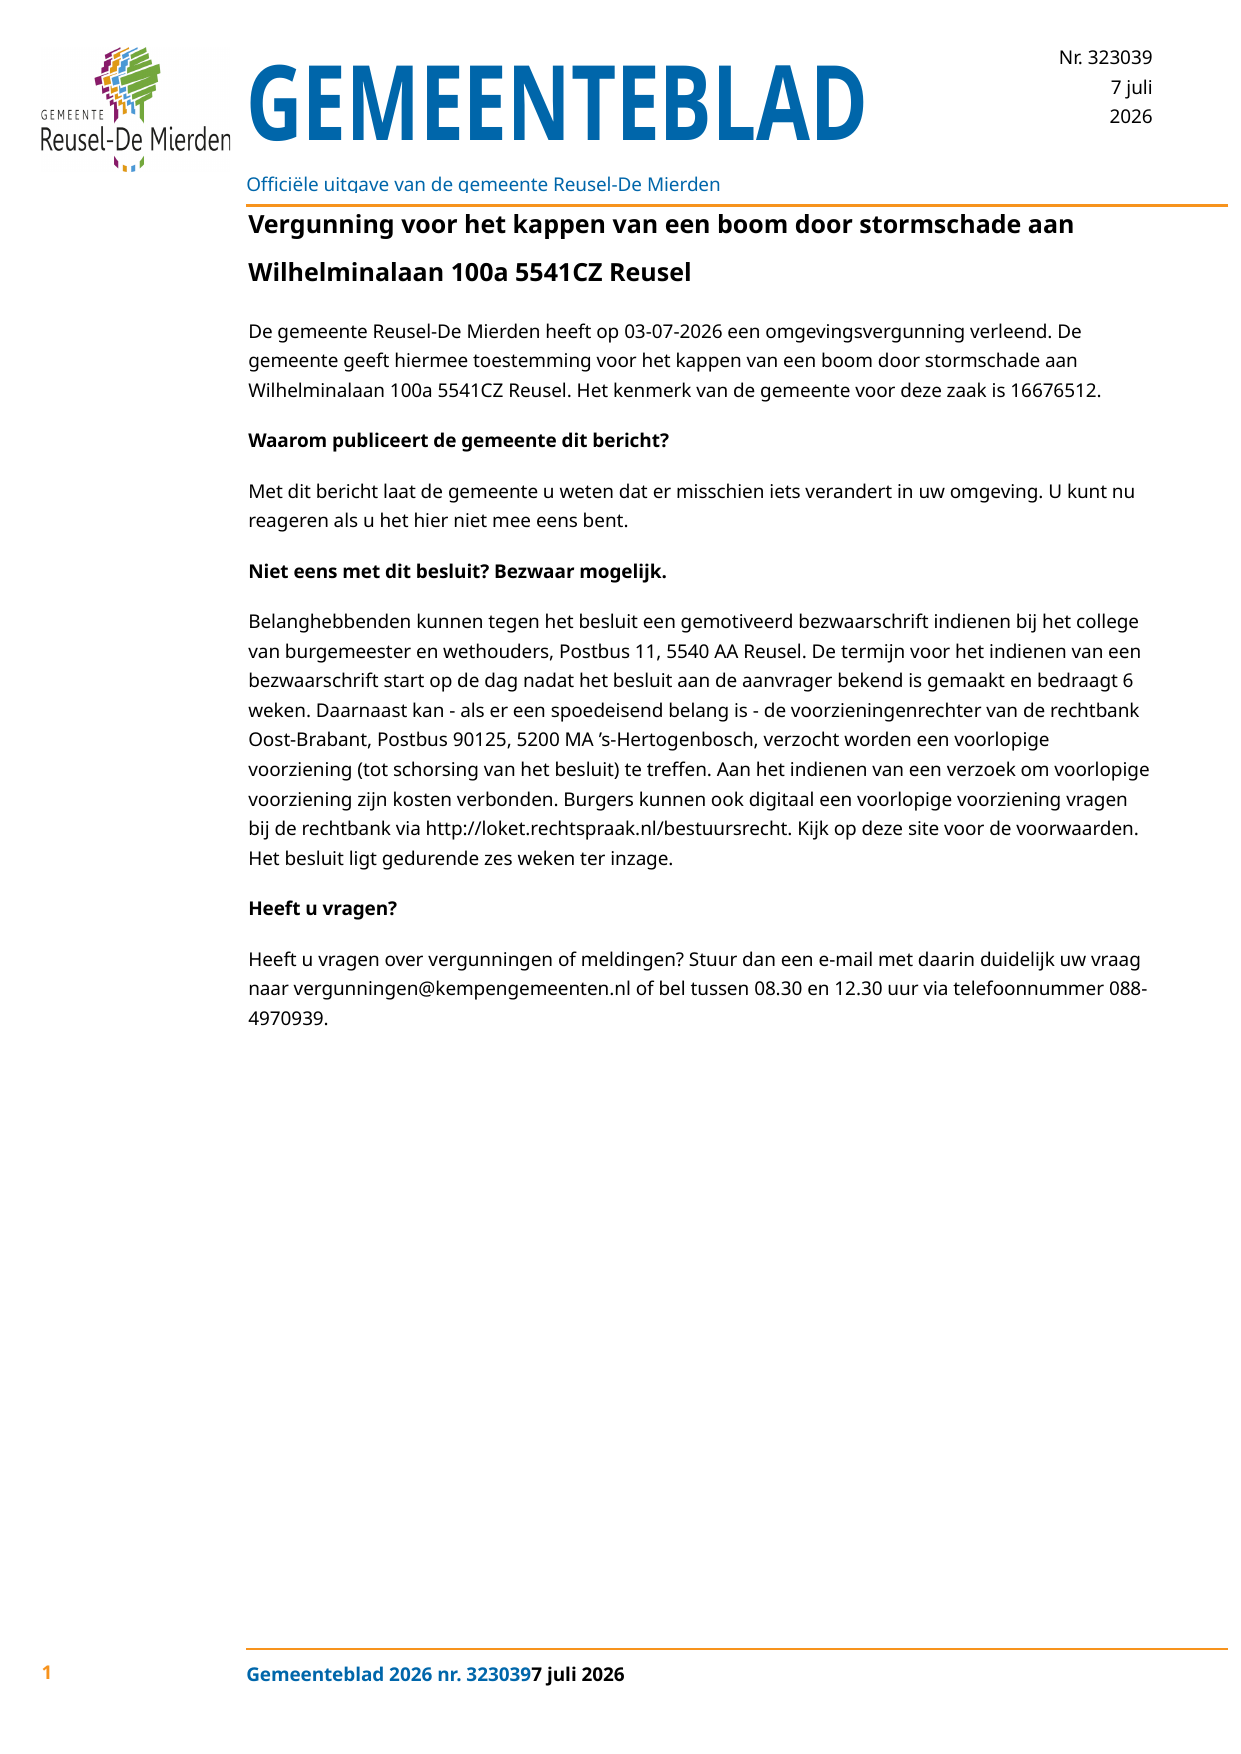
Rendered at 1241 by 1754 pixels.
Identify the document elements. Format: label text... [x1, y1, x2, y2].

text De gemeente Reusel-De Mierden heeft op 03-07-2026 een omgevingsvergunning verleend. De gemeente geeft hiermee toestemming voor het kappen van een boom door stormschade aan Wilhelminalaan 100a 5541CZ Reusel. Het kenmerk van de gemeente voor deze zaak is 16676512. [248, 318, 1152, 403]
text Waarom publiceert de gemeente dit bericht? [248, 427, 1152, 453]
text Niet eens met dit besluit? Bezwaar mogelijk. [248, 558, 1152, 584]
text Vergunning voor het kappen van een boom door stormschade aan Wilhelminalaan 100a 5541CZ Reusel [248, 207, 1152, 288]
text Heeft u vragen over vergunningen of meldingen? Stuur dan een e-mail met daarin duidelijk uw vraag naar vergunningen@kempengemeenten.nl of bel tussen 08.30 en 12.30 uur via telefoonnummer 088-4970939. [248, 946, 1152, 1031]
picture [41, 47, 231, 172]
text Belanghebbenden kunnen tegen het besluit een gemotiveerd bezwaarschrift indienen bij het college van burgemeester en wethouders, Postbus 11, 5540 AA Reusel. De termijn voor het indienen van een bezwaarschrift start op de dag nadat het besluit aan de aanvrager bekend is gemaakt en bedraagt 6 weken. Daarnaast kan - als er een spoedeisend belang is - de voorzieningenrechter van de rechtbank Oost-Brabant, Postbus 90125, 5200 MA ’s-Hertogenbosch, verzocht worden een voorlopige voorziening (tot schorsing van het besluit) te treffen. Aan het indienen van een verzoek om voorlopige voorziening zijn kosten verbonden. Burgers kunnen ook digitaal een voorlopige voorziening vragen bij de rechtbank via http://loket.rechtspraak.nl/bestuursrecht. Kijk op deze site voor de voorwaarden. Het besluit ligt gedurende zes weken ter inzage. [248, 608, 1152, 871]
text Met dit bericht laat de gemeente u weten dat er misschien iets verandert in uw omgeving. U kunt nu reageren als u het hier niet mee eens bent. [248, 478, 1152, 533]
text Heeft u vragen? [248, 895, 1152, 921]
